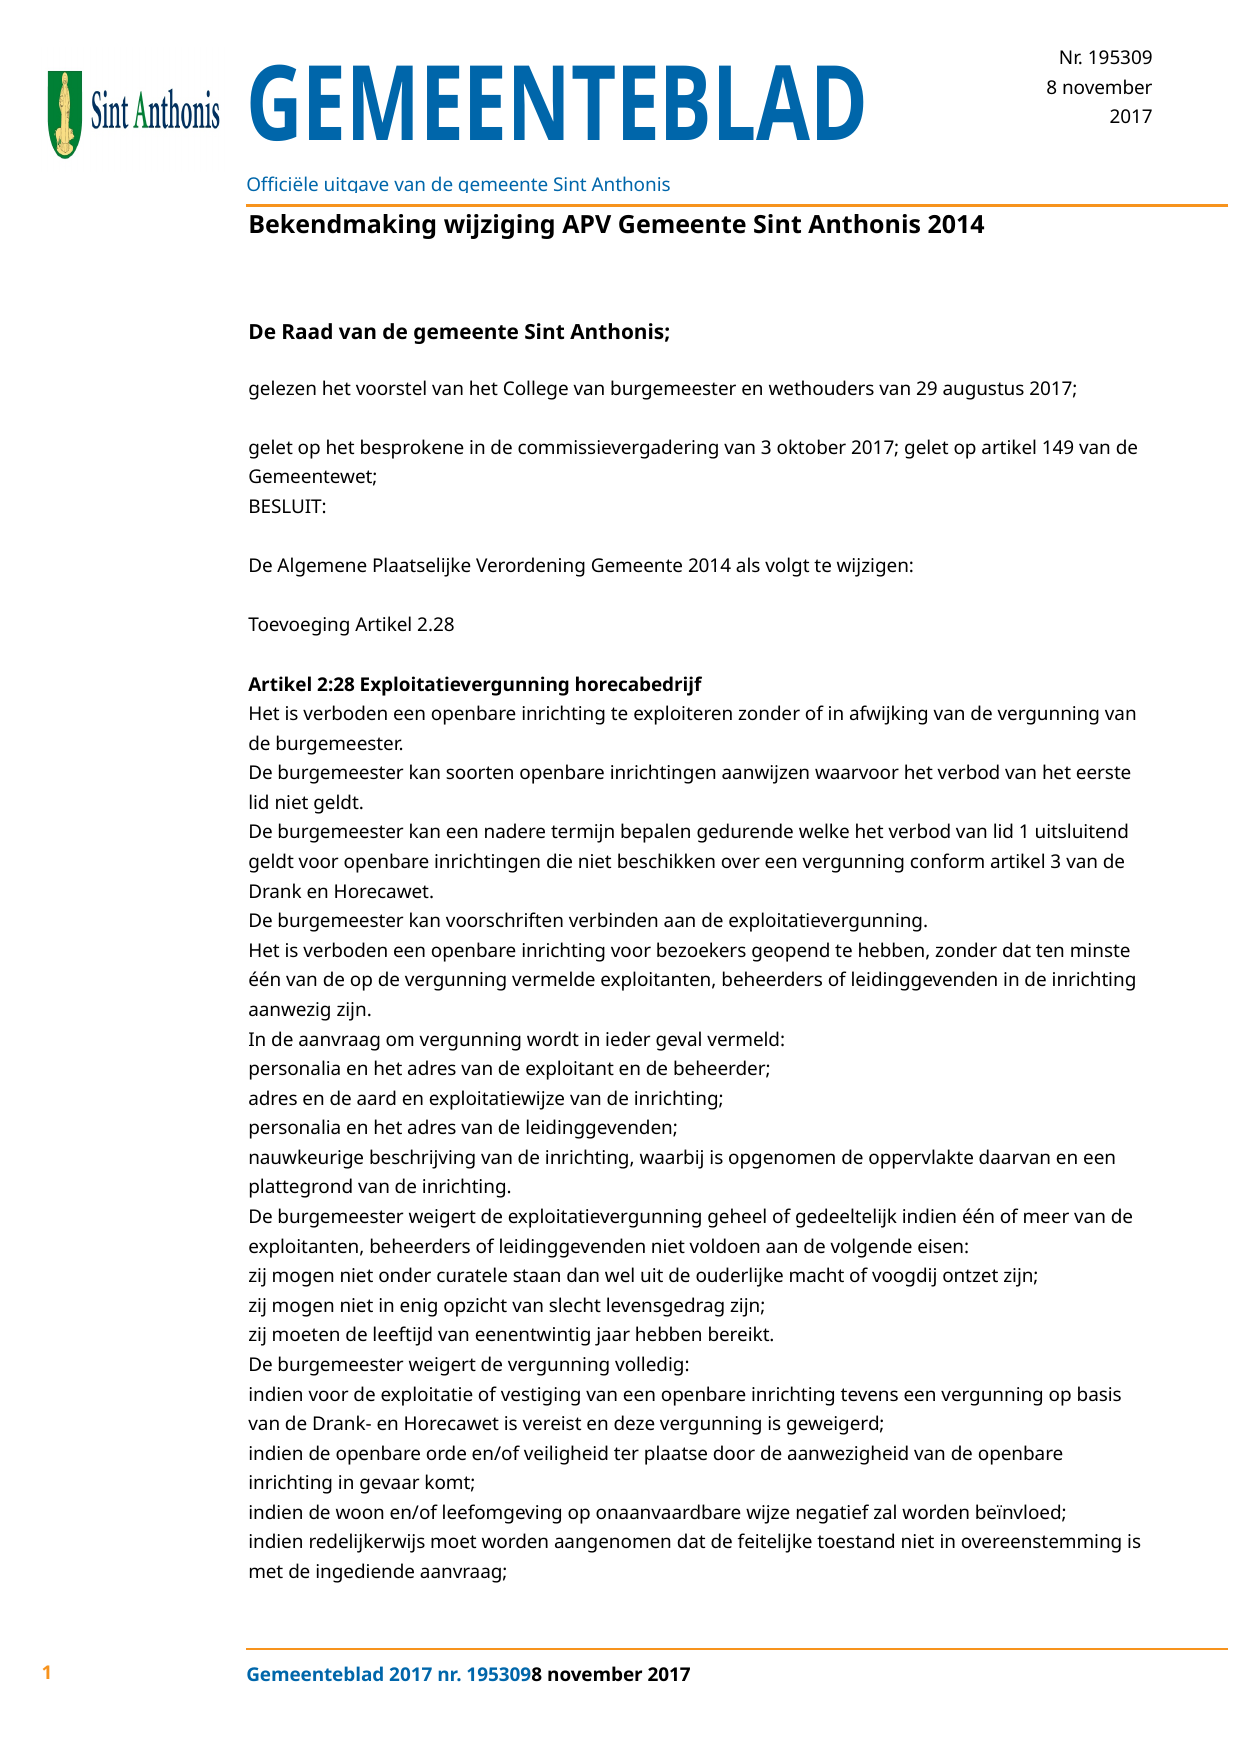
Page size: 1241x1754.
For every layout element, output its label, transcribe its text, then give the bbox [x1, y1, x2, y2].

text indien voor de exploitatie of vestiging van een openbare inrichting tevens een vergunning op basis van de Drank- en Horecawet is vereist en deze vergunning is geweigerd; [248, 1381, 1152, 1436]
text personalia en het adres van de exploitant en de beheerder; [248, 1055, 1152, 1081]
text indien de openbare orde en/of veiligheid ter plaatse door de aanwezigheid van de openbare inrichting in gevaar komt; [248, 1440, 1152, 1495]
text adres en de aard en exploitatiewijze van de inrichting; [248, 1085, 1152, 1111]
text In de aanvraag om vergunning wordt in ieder geval vermeld: [248, 1026, 1152, 1051]
text gelet op het besprokene in de commissievergadering van 3 oktober 2017; gelet op artikel 149 van de Gemeentewet; [248, 434, 1152, 489]
text De burgemeester kan een nadere termijn bepalen gedurende welke het verbod van lid 1 uitsluitend geldt voor openbare inrichtingen die niet beschikken over een vergunning conform artikel 3 van de Drank en Horecawet. [248, 819, 1152, 903]
text zij mogen niet in enig opzicht van slecht levensgedrag zijn; [248, 1292, 1152, 1318]
text indien redelijkerwijs moet worden aangenomen dat de feitelijke toestand niet in overeenstemming is met de ingediende aanvraag; [248, 1529, 1152, 1584]
text zij moeten de leeftijd van eenentwintig jaar hebben bereikt. [248, 1322, 1152, 1347]
text De burgemeester weigert de vergunning volledig: [248, 1351, 1152, 1377]
text Het is verboden een openbare inrichting te exploiteren zonder of in afwijking van de vergunning van de burgemeester. [248, 700, 1152, 756]
text De burgemeester weigert de exploitatievergunning geheel of gedeeltelijk indien één of meer van de exploitanten, beheerders of leidinggevenden niet voldoen aan de volgende eisen: [248, 1203, 1152, 1258]
text Bekendmaking wijziging APV Gemeente Sint Anthonis 2014 [248, 207, 1152, 241]
text De burgemeester kan soorten openbare inrichtingen aanwijzen waarvoor het verbod van het eerste lid niet geldt. [248, 759, 1152, 815]
text Artikel 2:28 Exploitatievergunning horecabedrijf [248, 671, 1152, 696]
text zij mogen niet onder curatele staan dan wel uit de ouderlijke macht of voogdij ontzet zijn; [248, 1262, 1152, 1288]
picture [41, 47, 231, 172]
text Toevoeging Artikel 2.28 [248, 612, 1152, 637]
text De burgemeester kan voorschriften verbinden aan de exploitatievergunning. [248, 907, 1152, 933]
text De Raad van de gemeente Sint Anthonis; [248, 317, 1152, 345]
text De Algemene Plaatselijke Verordening Gemeente 2014 als volgt te wijzigen: [248, 552, 1152, 578]
text personalia en het adres van de leidinggevenden; [248, 1114, 1152, 1140]
text gelezen het voorstel van het College van burgemeester en wethouders van 29 augustus 2017; [248, 375, 1152, 401]
text nauwkeurige beschrijving van de inrichting, waarbij is opgenomen de oppervlakte daarvan en een plattegrond van de inrichting. [248, 1144, 1152, 1199]
text BESLUIT: [248, 493, 1152, 519]
text Het is verboden een openbare inrichting voor bezoekers geopend te hebben, zonder dat ten minste één van de op de vergunning vermelde exploitanten, beheerders of leidinggevenden in de inrichting aanwezig zijn. [248, 937, 1152, 1022]
text indien de woon en/of leefomgeving op onaanvaardbare wijze negatief zal worden beïnvloed; [248, 1499, 1152, 1525]
